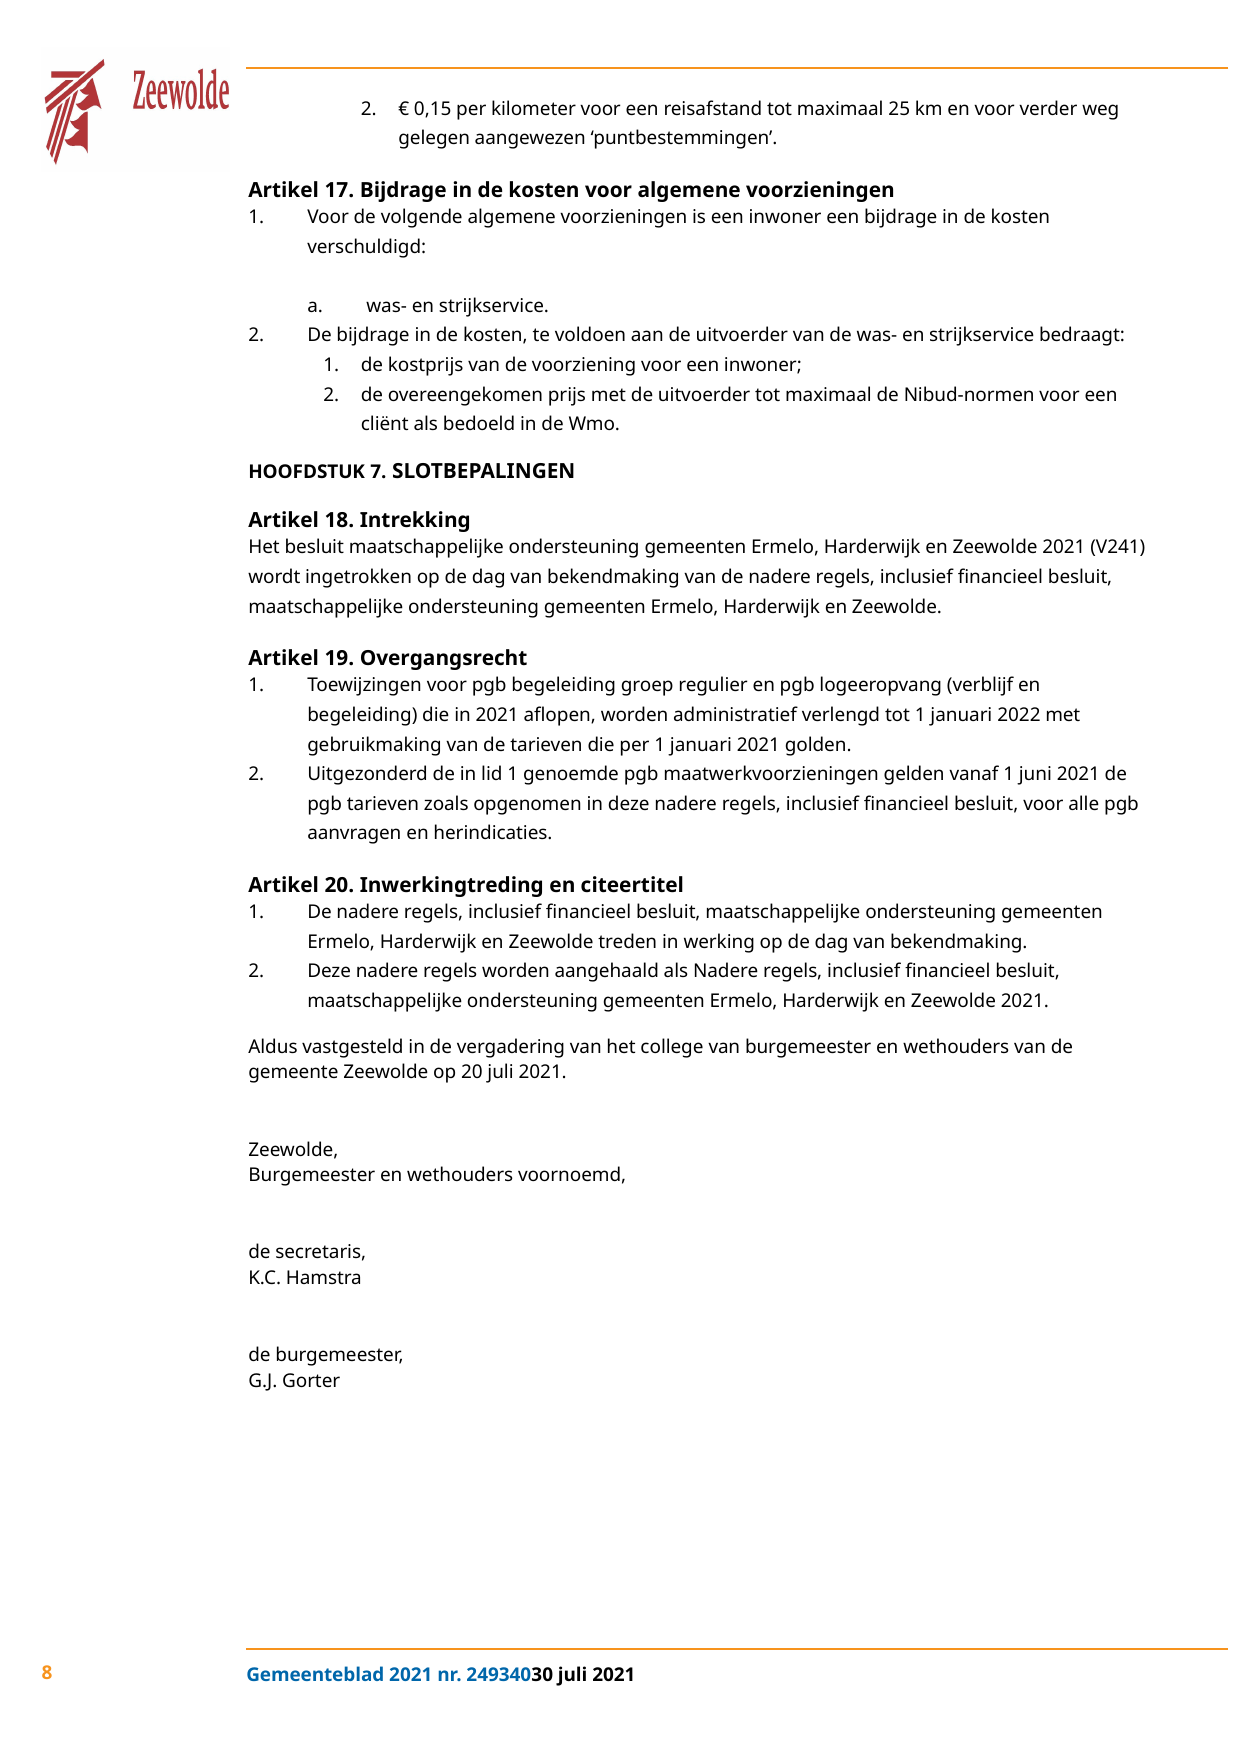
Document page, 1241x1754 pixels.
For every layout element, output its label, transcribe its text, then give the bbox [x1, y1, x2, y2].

text G.J. Gorter [248, 1367, 1152, 1393]
text Artikel 20. Inwerkingtreding en citeertitel [248, 870, 1152, 898]
text de secretaris, [248, 1239, 1152, 1264]
list Toewijzingen voor pgb begeleiding groep regulier en pgb logeeropvang (verblijf en begeleiding) die in 2021 aflopen, worden administratief verlengd tot 1 januari 2022 met gebruikmaking van de tarieven die per 1 januari 2021 golden. [248, 672, 1152, 757]
list Voor de volgende algemene voorzieningen is een inwoner een bijdrage in de kosten verschuldigd: [248, 203, 1152, 258]
list Uitgezonderd de in lid 1 genoemde pgb maatwerkvoorzieningen gelden vanaf 1 juni 2021 de pgb tarieven zoals opgenomen in deze nadere regels, inclusief financieel besluit, voor alle pgb aanvragen en herindicaties. [248, 760, 1152, 845]
list € 0,15 per kilometer voor een reisafstand tot maximaal 25 km en voor verder weg gelegen aangewezen ‘puntbestemmingen’. [361, 95, 1152, 150]
text Artikel 19. Overgangsrecht [248, 643, 1152, 672]
text HOOFDSTUK 7. SLOTBEPALINGEN [248, 456, 1152, 484]
picture [41, 47, 231, 172]
list De nadere regels, inclusief financieel besluit, maatschappelijke ondersteuning gemeenten Ermelo, Harderwijk en Zeewolde treden in werking op de dag van bekendmaking. [248, 898, 1152, 954]
list de kostprijs van de voorziening voor een inwoner; [323, 351, 1152, 377]
text de burgemeester, [248, 1342, 1152, 1367]
text Artikel 17. Bijdrage in de kosten voor algemene voorzieningen [248, 175, 1152, 203]
text Burgemeester en wethouders voornoemd, [248, 1161, 1152, 1187]
text Het besluit maatschappelijke ondersteuning gemeenten Ermelo, Harderwijk en Zeewolde 2021 (V241) wordt ingetrokken op de dag van bekendmaking van de nadere regels, inclusief financieel besluit, maatschappelijke ondersteuning gemeenten Ermelo, Harderwijk en Zeewolde. [248, 534, 1152, 618]
list De bijdrage in de kosten, te voldoen aan de uitvoerder van de was- en strijkservice bedraagt: [248, 322, 1152, 347]
list Deze nadere regels worden aangehaald als Nadere regels, inclusief financieel besluit, maatschappelijke ondersteuning gemeenten Ermelo, Harderwijk en Zeewolde 2021. [248, 958, 1152, 1013]
text Artikel 18. Intrekking [248, 505, 1152, 534]
list de overeengekomen prijs met de uitvoerder tot maximaal de Nibud-normen voor een cliënt als bedoeld in de Wmo. [323, 381, 1152, 436]
text Aldus vastgesteld in de vergadering van het college van burgemeester en wethouders van de gemeente Zeewolde op 20 juli 2021. [248, 1033, 1152, 1084]
text Zeewolde, [248, 1136, 1152, 1161]
list was- en strijkservice. [307, 292, 1152, 318]
text K.C. Hamstra [248, 1264, 1152, 1290]
